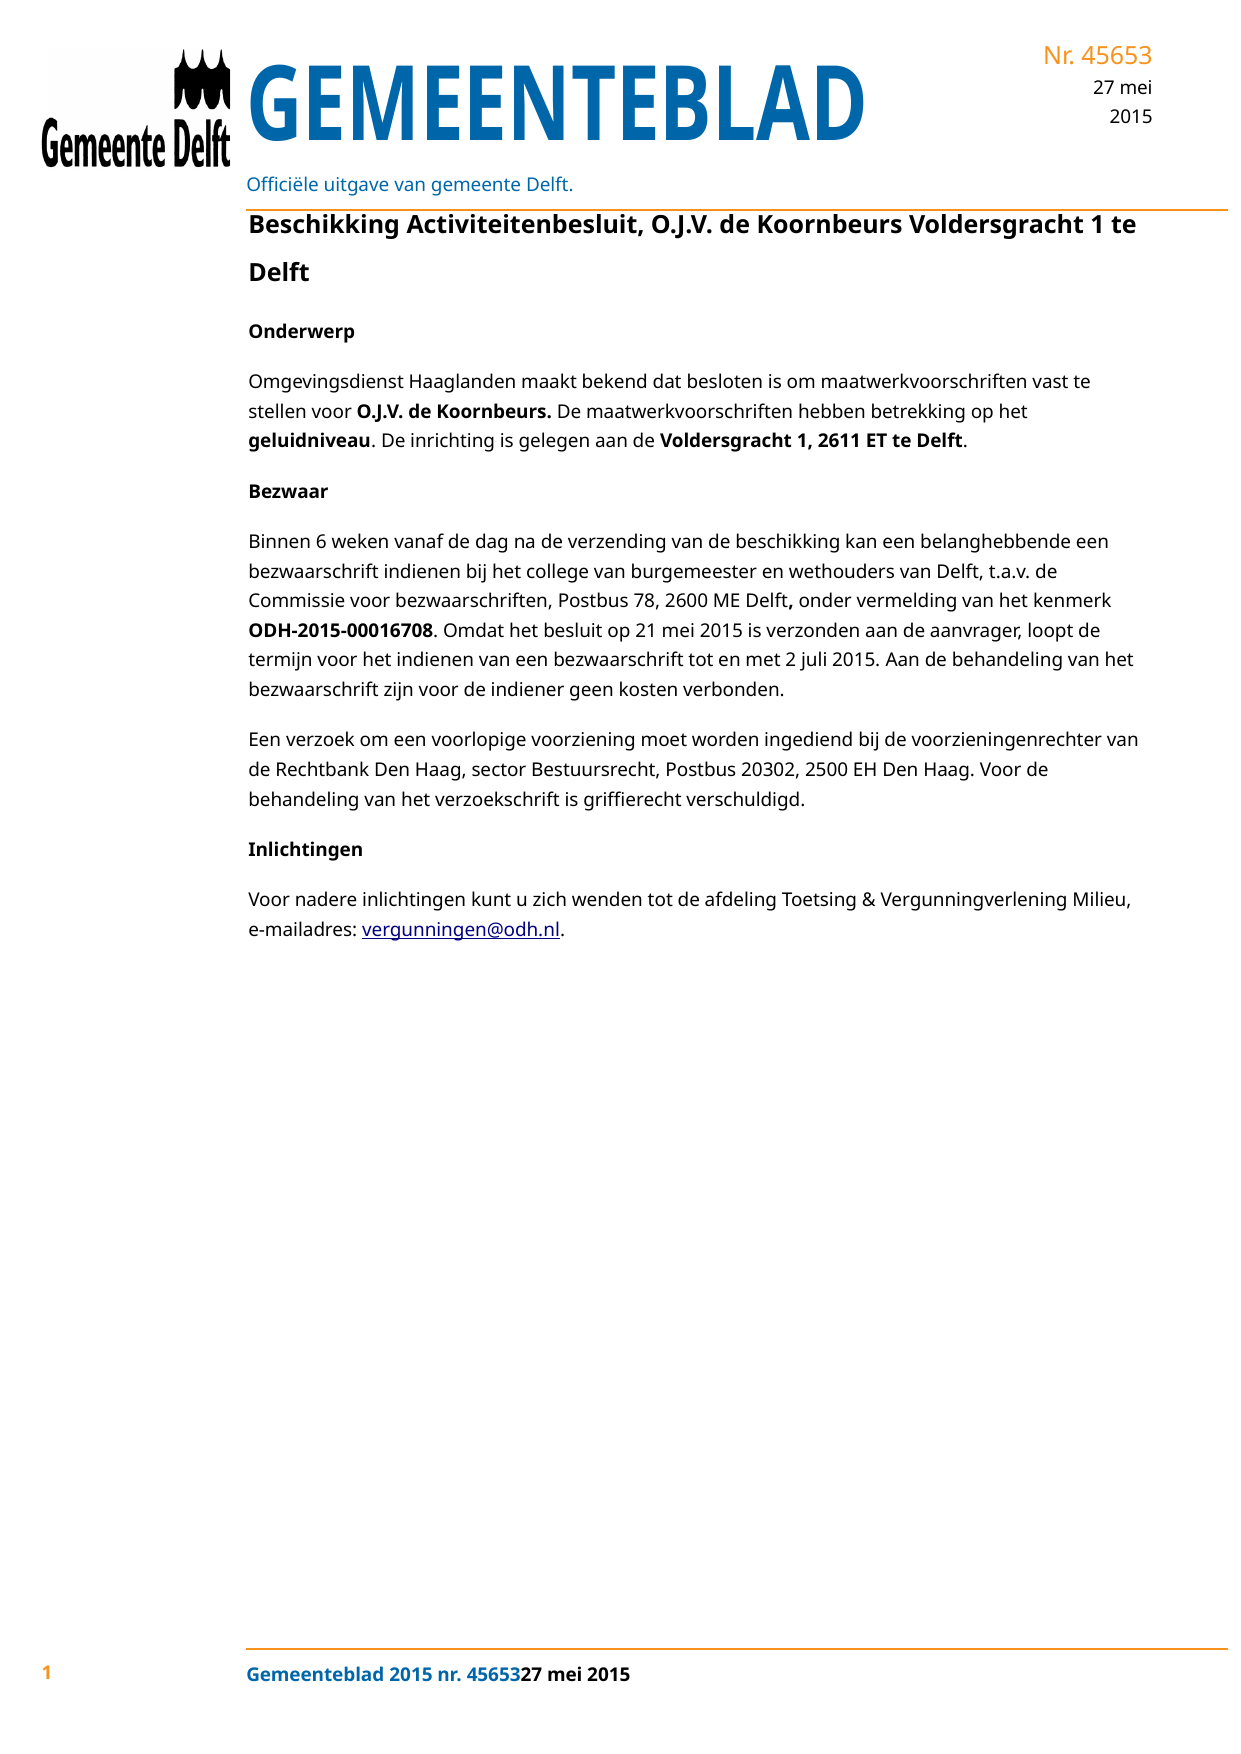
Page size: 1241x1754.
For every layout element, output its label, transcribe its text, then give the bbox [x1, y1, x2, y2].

text Een verzoek om een voorlopige voorziening moet worden ingediend bij de voorzieningenrechter van de Rechtbank Den Haag, sector Bestuursrecht, Postbus 20302, 2500 EH Den Haag. Voor de behandeling van het verzoekschrift is griffierecht verschuldigd. [248, 727, 1152, 812]
text Inlichtingen [248, 836, 1152, 862]
text Binnen 6 weken vanaf de dag na de verzending van de beschikking kan een belanghebbende een bezwaarschrift indienen bij het college van burgemeester en wethouders van Delft, t.a.v. de Commissie voor bezwaarschriften, Postbus 78, 2600 ME Delft, onder vermelding van het kenmerk ODH-2015-00016708. Omdat het besluit op 21 mei 2015 is verzonden aan de aanvrager, loopt de termijn voor het indienen van een bezwaarschrift tot en met 2 juli 2015. Aan de behandeling van het bezwaarschrift zijn voor de indiener geen kosten verbonden. [248, 528, 1152, 702]
text Bezwaar [248, 478, 1152, 504]
text Omgevingsdienst Haaglanden maakt bekend dat besloten is om maatwerkvoorschriften vast te stellen voor O.J.V. de Koornbeurs. De maatwerkvoorschriften hebben betrekking op het geluidniveau. De inrichting is gelegen aan de Voldersgracht 1, 2611 ET te Delft. [248, 368, 1152, 453]
text Onderwerp [248, 318, 1152, 344]
picture [41, 47, 231, 172]
text Voor nadere inlichtingen kunt u zich wenden tot de afdeling Toetsing & Vergunningverlening Milieu, e-mailadres: vergunningen@odh.nl. [248, 887, 1152, 942]
text Beschikking Activiteitenbesluit, O.J.V. de Koornbeurs Voldersgracht 1 te Delft [248, 211, 1152, 288]
